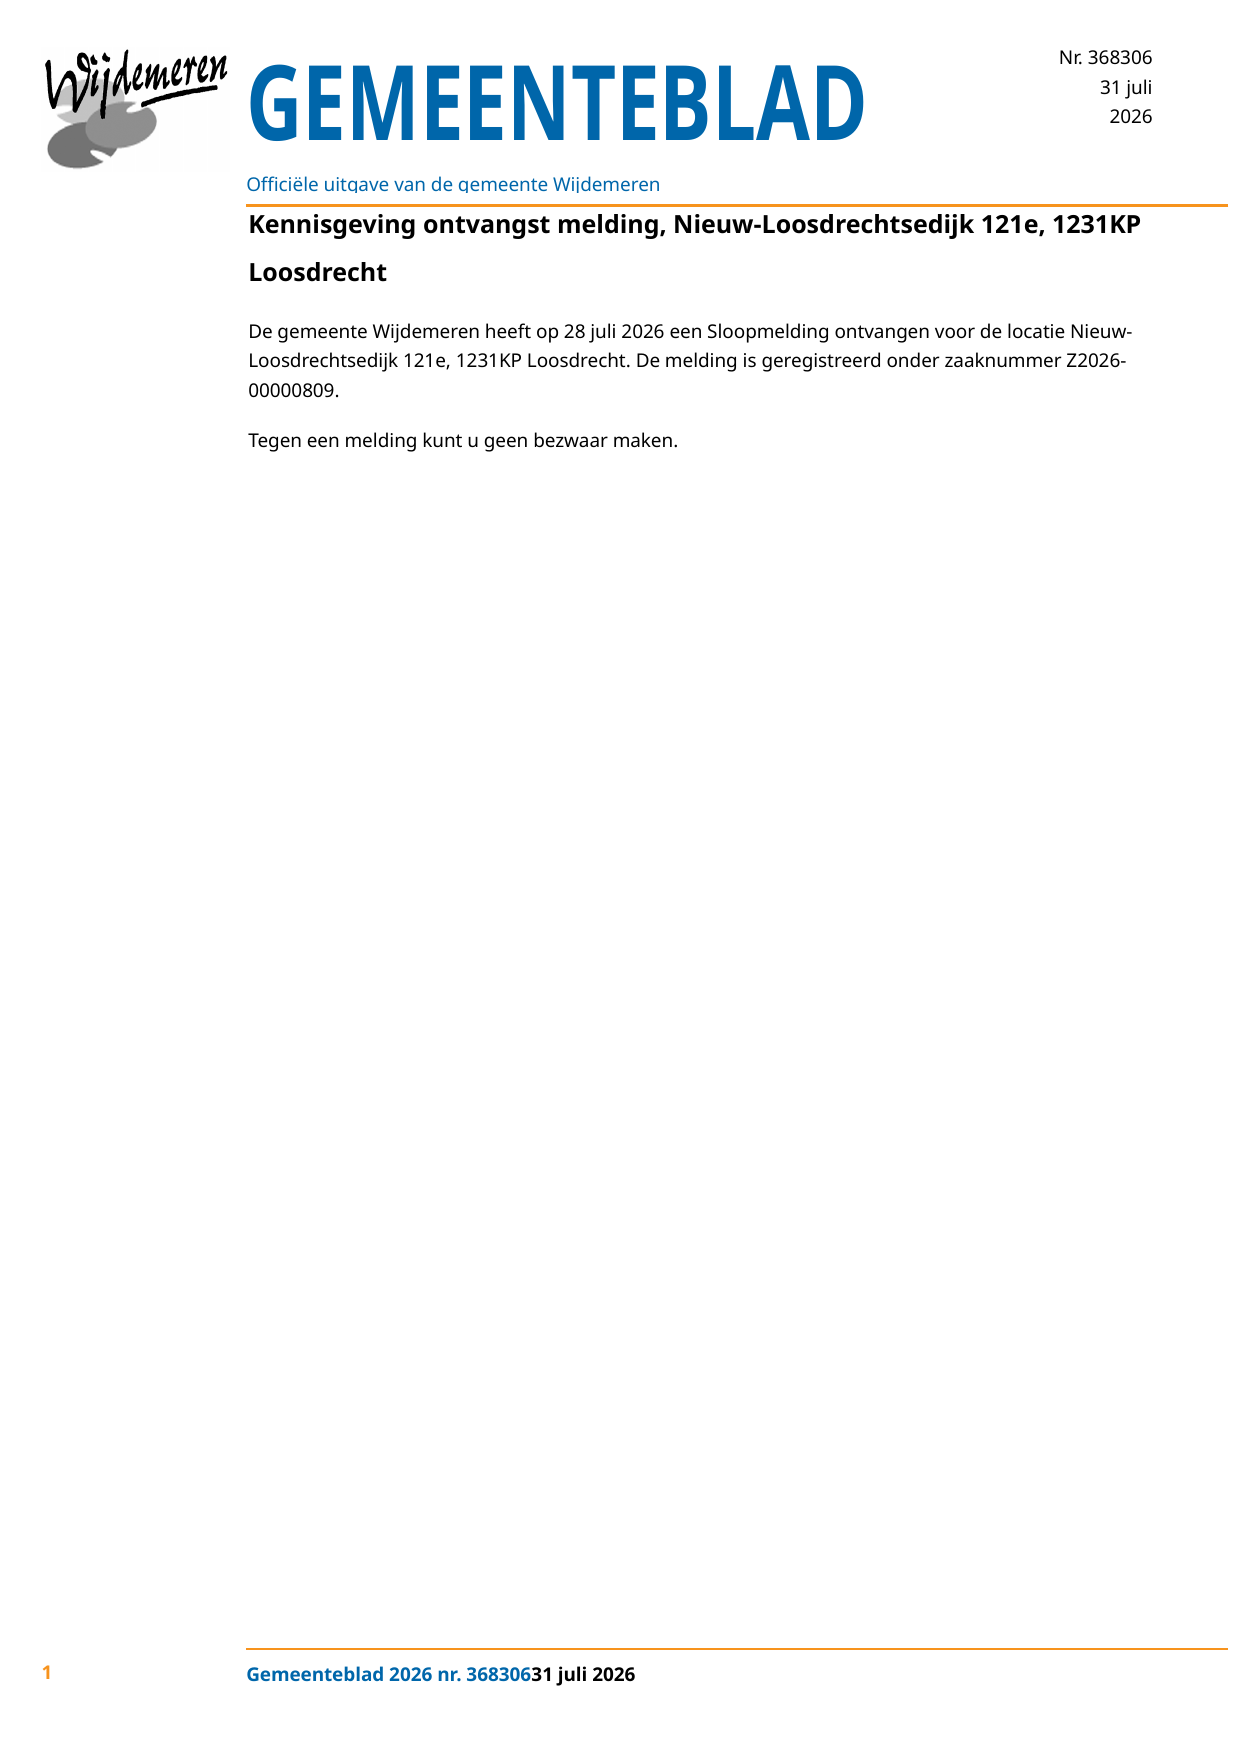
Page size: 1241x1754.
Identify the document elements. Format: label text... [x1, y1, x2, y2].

picture [41, 47, 231, 172]
text De gemeente Wijdemeren heeft op 28 juli 2026 een Sloopmelding ontvangen voor de locatie Nieuw-Loosdrechtsedijk 121e, 1231KP Loosdrecht. De melding is geregistreerd onder zaaknummer Z2026-00000809. [248, 318, 1152, 403]
text Tegen een melding kunt u geen bezwaar maken. [248, 427, 1152, 453]
text Kennisgeving ontvangst melding, Nieuw-Loosdrechtsedijk 121e, 1231KP Loosdrecht [248, 207, 1152, 288]
